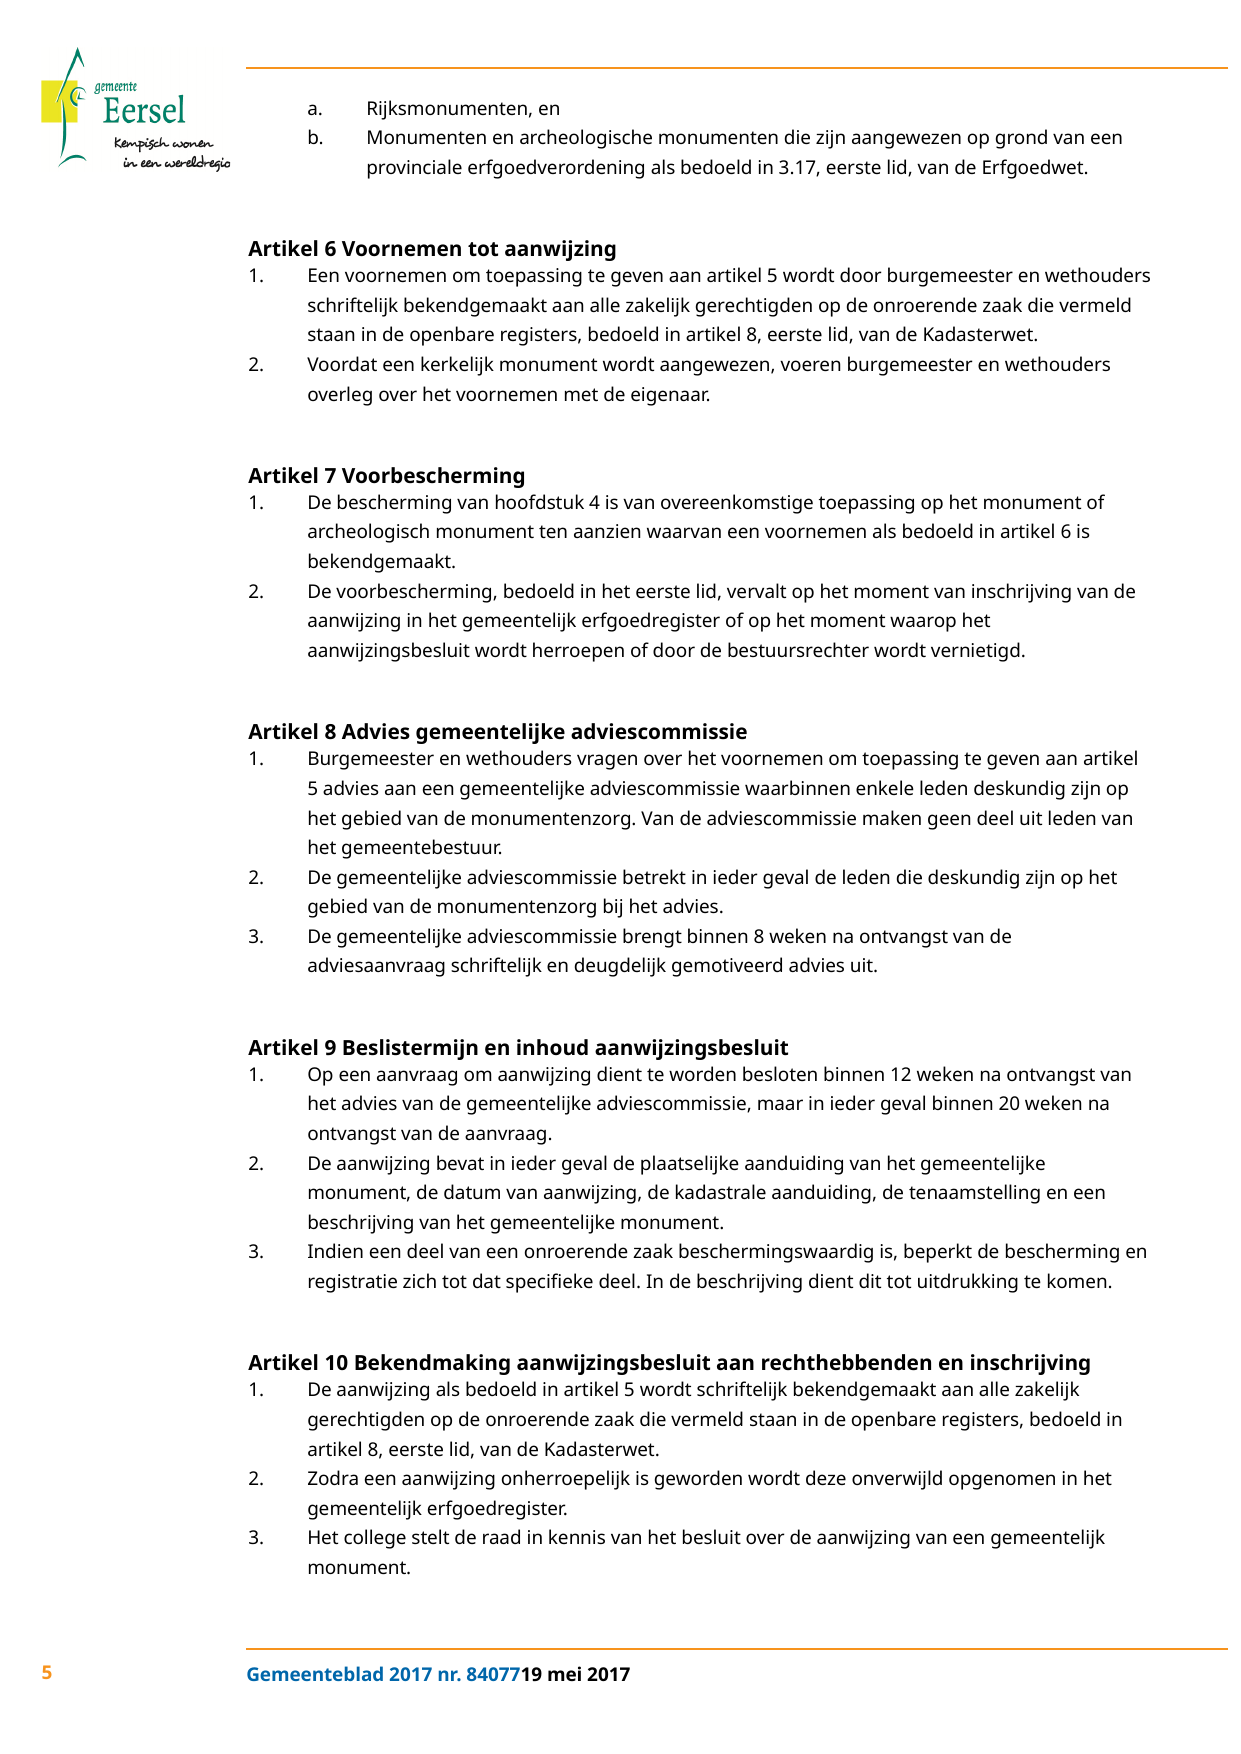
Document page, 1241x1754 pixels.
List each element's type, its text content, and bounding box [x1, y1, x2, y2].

text Artikel 6 Voornemen tot aanwijzing [248, 234, 1152, 262]
list Voordat een kerkelijk monument wordt aangewezen, voeren burgemeester en wethouders overleg over het voornemen met de eigenaar. [248, 351, 1152, 406]
list Op een aanvraag om aanwijzing dient te worden besloten binnen 12 weken na ontvangst van het advies van de gemeentelijke adviescommissie, maar in ieder geval binnen 20 weken na ontvangst van de aanvraag. [248, 1061, 1152, 1146]
text Artikel 9 Beslistermijn en inhoud aanwijzingsbesluit [248, 1033, 1152, 1061]
list Zodra een aanwijzing onherroepelijk is geworden wordt deze onverwijld opgenomen in het gemeentelijk erfgoedregister. [248, 1465, 1152, 1521]
list Het college stelt de raad in kennis van het besluit over de aanwijzing van een gemeentelijk monument. [248, 1524, 1152, 1580]
list Een voornemen om toepassing te geven aan artikel 5 wordt door burgemeester en wethouders schriftelijk bekendgemaakt aan alle zakelijk gerechtigden op de onroerende zaak die vermeld staan in de openbare registers, bedoeld in artikel 8, eerste lid, van de Kadasterwet. [248, 262, 1152, 347]
list De aanwijzing bevat in ieder geval de plaatselijke aanduiding van het gemeentelijke monument, de datum van aanwijzing, de kadastrale aanduiding, de tenaamstelling en een beschrijving van het gemeentelijke monument. [248, 1150, 1152, 1235]
picture [41, 47, 231, 172]
list De gemeentelijke adviescommissie brengt binnen 8 weken na ontvangst van de adviesaanvraag schriftelijk en deugdelijk gemotiveerd advies uit. [248, 923, 1152, 978]
text Artikel 8 Advies gemeentelijke adviescommissie [248, 717, 1152, 746]
list De bescherming van hoofdstuk 4 is van overeenkomstige toepassing op het monument of archeologisch monument ten aanzien waarvan een voornemen als bedoeld in artikel 6 is bekendgemaakt. [248, 489, 1152, 574]
text Artikel 7 Voorbescherming [248, 461, 1152, 489]
text Artikel 10 Bekendmaking aanwijzingsbesluit aan rechthebbenden en inschrijving [248, 1348, 1152, 1377]
list Monumenten en archeologische monumenten die zijn aangewezen op grond van een provinciale erfgoedverordening als bedoeld in 3.17, eerste lid, van de Erfgoedwet. [307, 124, 1152, 180]
list De gemeentelijke adviescommissie betrekt in ieder geval de leden die deskundig zijn op het gebied van de monumentenzorg bij het advies. [248, 864, 1152, 919]
list Rijksmonumenten, en [307, 95, 1152, 121]
list De voorbescherming, bedoeld in het eerste lid, vervalt op het moment van inschrijving van de aanwijzing in het gemeentelijk erfgoedregister of op het moment waarop het aanwijzingsbesluit wordt herroepen of door de bestuursrechter wordt vernietigd. [248, 578, 1152, 663]
list Indien een deel van een onroerende zaak beschermingswaardig is, beperkt de bescherming en registratie zich tot dat specifieke deel. In de beschrijving dient dit tot uitdrukking te komen. [248, 1238, 1152, 1294]
list Burgemeester en wethouders vragen over het voornemen om toepassing te geven aan artikel 5 advies aan een gemeentelijke adviescommissie waarbinnen enkele leden deskundig zijn op het gebied van de monumentenzorg. Van de adviescommissie maken geen deel uit leden van het gemeentebestuur. [248, 746, 1152, 860]
list De aanwijzing als bedoeld in artikel 5 wordt schriftelijk bekendgemaakt aan alle zakelijk gerechtigden op de onroerende zaak die vermeld staan in de openbare registers, bedoeld in artikel 8, eerste lid, van de Kadasterwet. [248, 1377, 1152, 1461]
